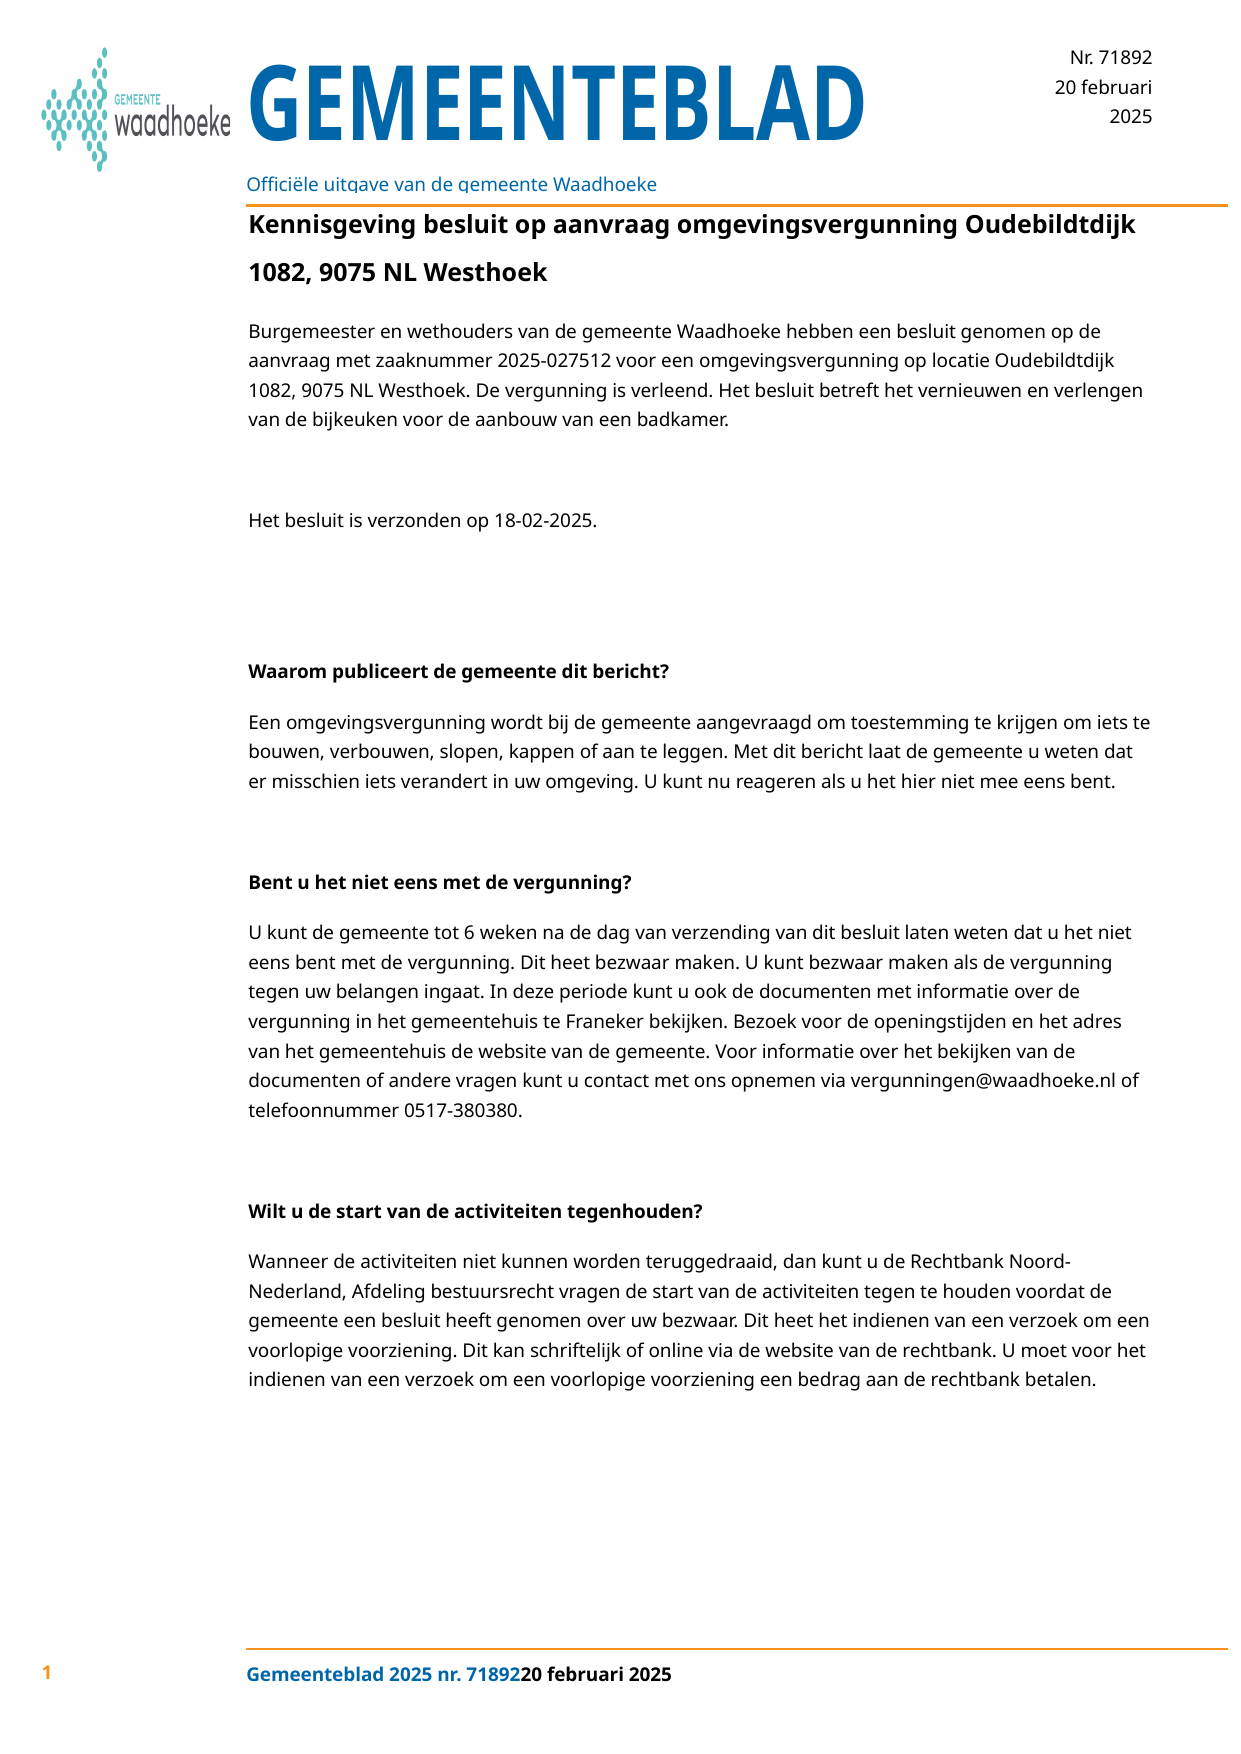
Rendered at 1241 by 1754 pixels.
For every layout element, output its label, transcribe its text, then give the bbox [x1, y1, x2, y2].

text Wanneer de activiteiten niet kunnen worden teruggedraaid, dan kunt u de Rechtbank Noord-Nederland, Afdeling bestuursrecht vragen de start van de activiteiten tegen te houden voordat de gemeente een besluit heeft genomen over uw bezwaar. Dit heet het indienen van een verzoek om een voorlopige voorziening. Dit kan schriftelijk of online via de website van de rechtbank. U moet voor het indienen van een verzoek om een voorlopige voorziening een bedrag aan de rechtbank betalen. [248, 1248, 1152, 1392]
text Bent u het niet eens met de vergunning? [248, 869, 1152, 895]
text Wilt u de start van de activiteiten tegenhouden? [248, 1198, 1152, 1224]
text Het besluit is verzonden op 18-02-2025. [248, 507, 1152, 533]
text Kennisgeving besluit op aanvraag omgevingsvergunning Oudebildtdijk 1082, 9075 NL Westhoek [248, 207, 1152, 288]
picture [41, 47, 231, 172]
text Een omgevingsvergunning wordt bij de gemeente aangevraagd om toestemming te krijgen om iets te bouwen, verbouwen, slopen, kappen of aan te leggen. Met dit bericht laat de gemeente u weten dat er misschien iets verandert in uw omgeving. U kunt nu reageren als u het hier niet mee eens bent. [248, 709, 1152, 794]
text U kunt de gemeente tot 6 weken na de dag van verzending van dit besluit laten weten dat u het niet eens bent met de vergunning. Dit heet bezwaar maken. U kunt bezwaar maken als de vergunning tegen uw belangen ingaat. In deze periode kunt u ook de documenten met informatie over de vergunning in het gemeentehuis te Franeker bekijken. Bezoek voor de openingstijden en het adres van het gemeentehuis de website van de gemeente. Voor informatie over het bekijken van de documenten of andere vragen kunt u contact met ons opnemen via vergunningen@waadhoeke.nl of telefoonnummer 0517-380380. [248, 919, 1152, 1123]
text Burgemeester en wethouders van de gemeente Waadhoeke hebben een besluit genomen op de aanvraag met zaaknummer 2025-027512 voor een omgevingsvergunning op locatie Oudebildtdijk 1082, 9075 NL Westhoek. De vergunning is verleend. Het besluit betreft het vernieuwen en verlengen van de bijkeuken voor de aanbouw van een badkamer. [248, 318, 1152, 432]
text Waarom publiceert de gemeente dit bericht? [248, 659, 1152, 684]
